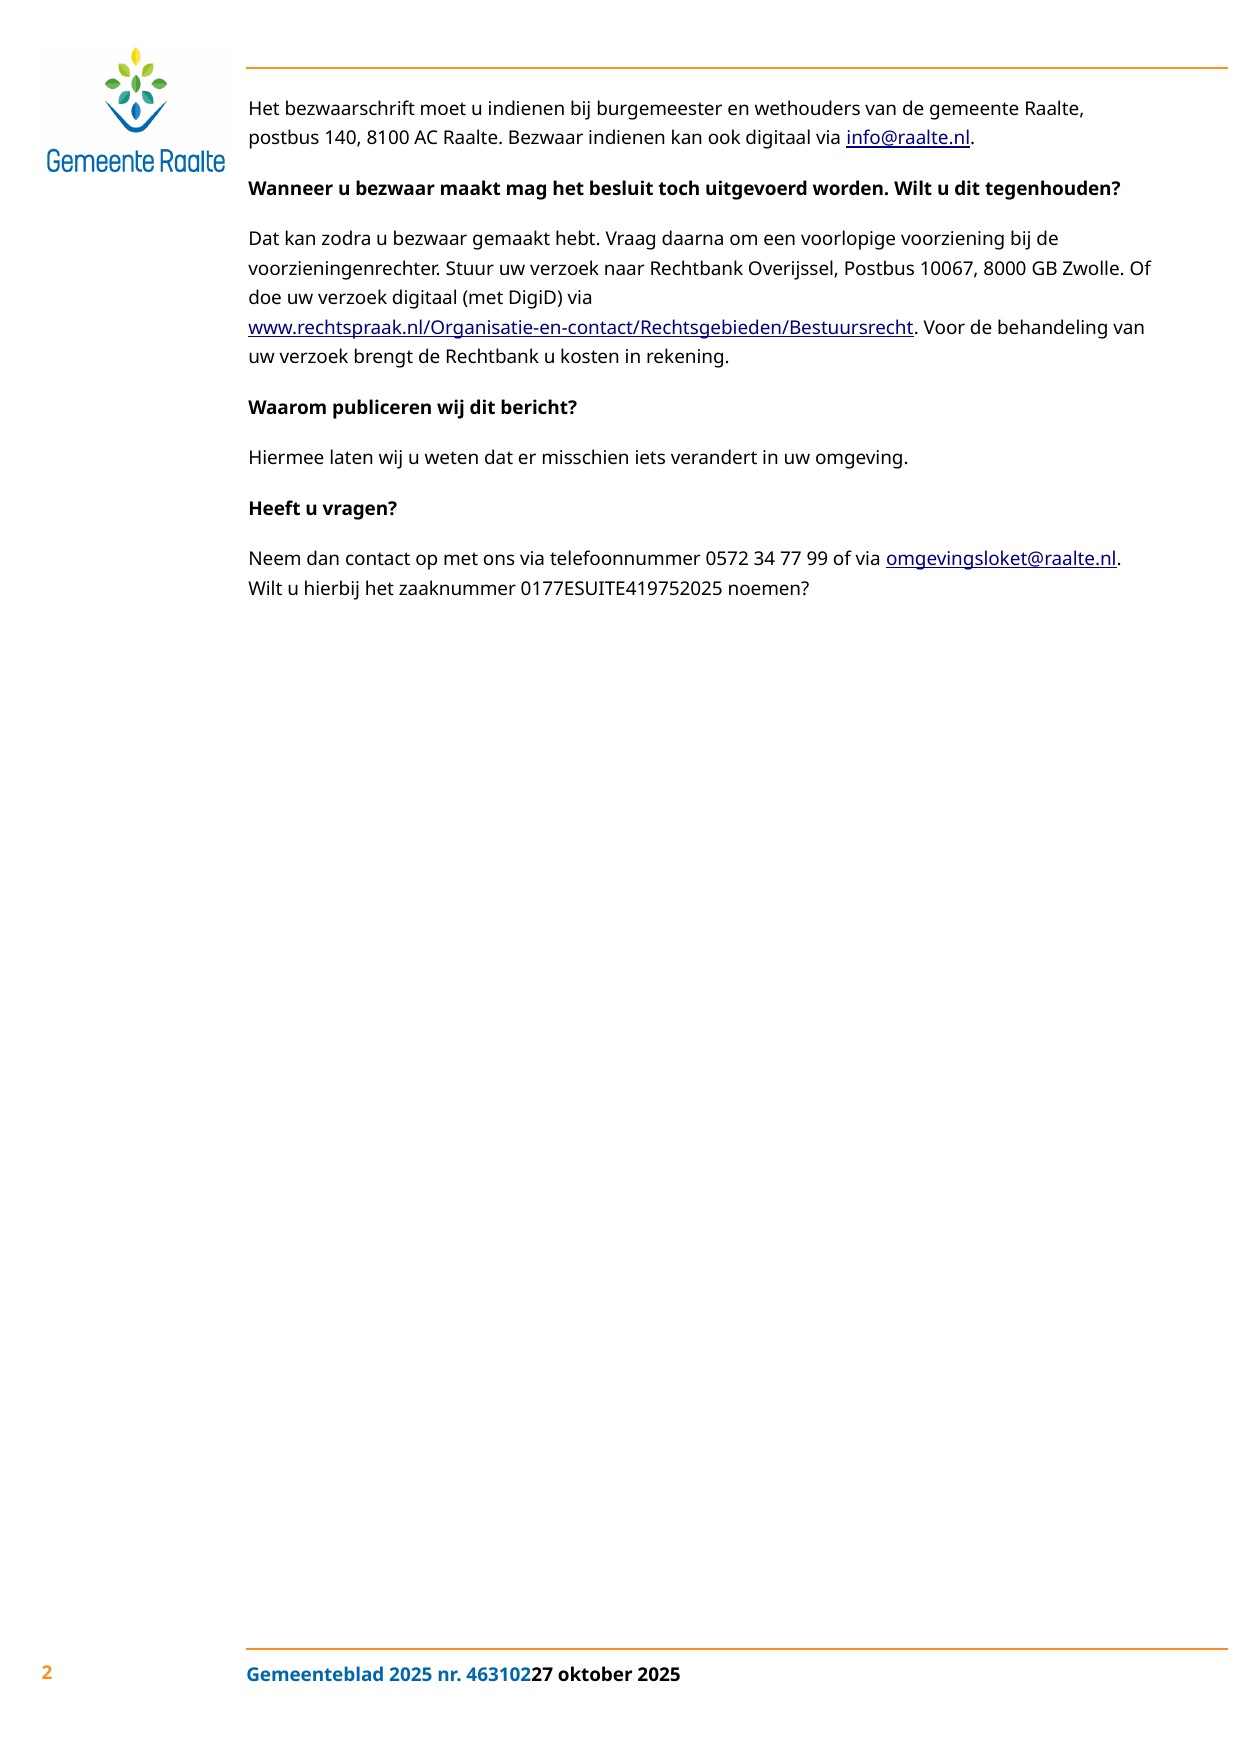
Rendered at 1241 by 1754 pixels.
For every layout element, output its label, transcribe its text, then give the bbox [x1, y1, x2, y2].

picture [41, 47, 231, 172]
text Waarom publiceren wij dit bericht? [248, 394, 1152, 420]
text Heeft u vragen? [248, 495, 1152, 521]
text Wanneer u bezwaar maakt mag het besluit toch uitgevoerd worden. Wilt u dit tegenhouden? [248, 175, 1152, 201]
text Dat kan zodra u bezwaar gemaakt hebt. Vraag daarna om een voorlopige voorziening bij de voorzieningenrechter. Stuur uw verzoek naar Rechtbank Overijssel, Postbus 10067, 8000 GB Zwolle. Of doe uw verzoek digitaal (met DigiD) via www.rechtspraak.nl/Organisatie-en-contact/Rechtsgebieden/Bestuursrecht. Voor de behandeling van uw verzoek brengt de Rechtbank u kosten in rekening. [248, 225, 1152, 369]
text Hiermee laten wij u weten dat er misschien iets verandert in uw omgeving. [248, 444, 1152, 470]
text Neem dan contact op met ons via telefoonnummer 0572 34 77 99 of via omgevingsloket@raalte.nl. Wilt u hierbij het zaaknummer 0177ESUITE419752025 noemen? [248, 545, 1152, 601]
text Het bezwaarschrift moet u indienen bij burgemeester en wethouders van de gemeente Raalte, postbus 140, 8100 AC Raalte. Bezwaar indienen kan ook digitaal via info@raalte.nl. [248, 95, 1152, 150]
